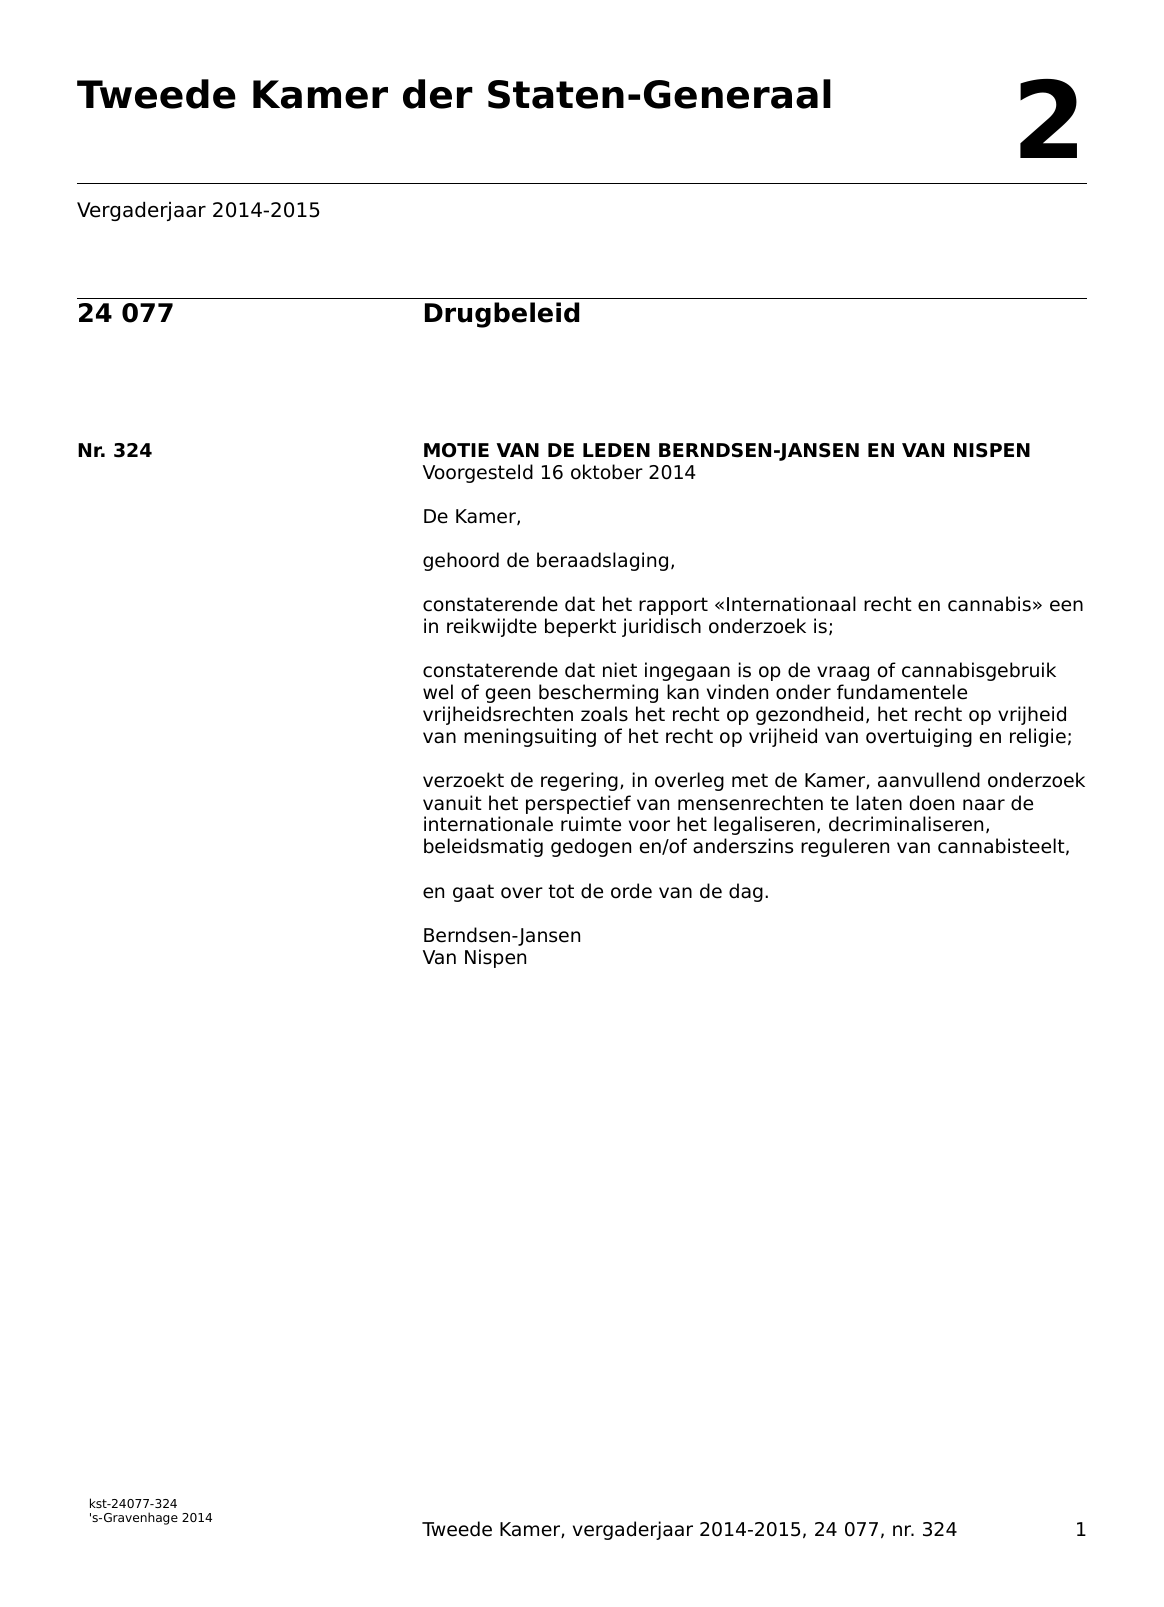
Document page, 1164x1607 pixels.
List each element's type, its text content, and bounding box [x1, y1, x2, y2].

text Berndsen-Jansen [422, 925, 1087, 947]
text 's-Gravenhage 2014 [88, 1511, 323, 1525]
text verzoekt de regering, in overleg met de Kamer, aanvullend onderzoek vanuit het perspectief van mensenrechten te laten doen naar de internationale ruimte voor het legaliseren, decriminaliseren, beleidsmatig gedogen en/of anderszins reguleren van cannabisteelt, [422, 770, 1087, 858]
table_header Tweede Kamer der Staten-Generaal [77, 59, 886, 183]
subtitle 24 077 Drugbeleid [77, 299, 1087, 329]
text constaterende dat het rapport «Internationaal recht en cannabis» een in reikwijdte beperkt juridisch onderzoek is; [422, 594, 1087, 638]
text kst-24077-324 [88, 1497, 323, 1511]
text De Kamer, [422, 506, 1087, 528]
table_cell Vergaderjaar 2014-2015 [77, 184, 1087, 298]
text Voorgesteld 16 oktober 2014 [422, 462, 1087, 484]
subtitle Nr. 324 MOTIE VAN DE LEDEN BERNDSEN-JANSEN EN VAN NISPEN [77, 440, 1087, 462]
text constaterende dat niet ingegaan is op de vraag of cannabisgebruik wel of geen bescherming kan vinden onder fundamentele vrijheidsrechten zoals het recht op gezondheid, het recht op vrijheid van meningsuiting of het recht op vrijheid van overtuiging en religie; [422, 660, 1087, 748]
text en gaat over tot de orde van de dag. [422, 881, 1087, 902]
text Van Nispen [422, 947, 1087, 969]
table_header 2 [886, 59, 1087, 183]
text gehoord de beraadslaging, [422, 550, 1087, 572]
